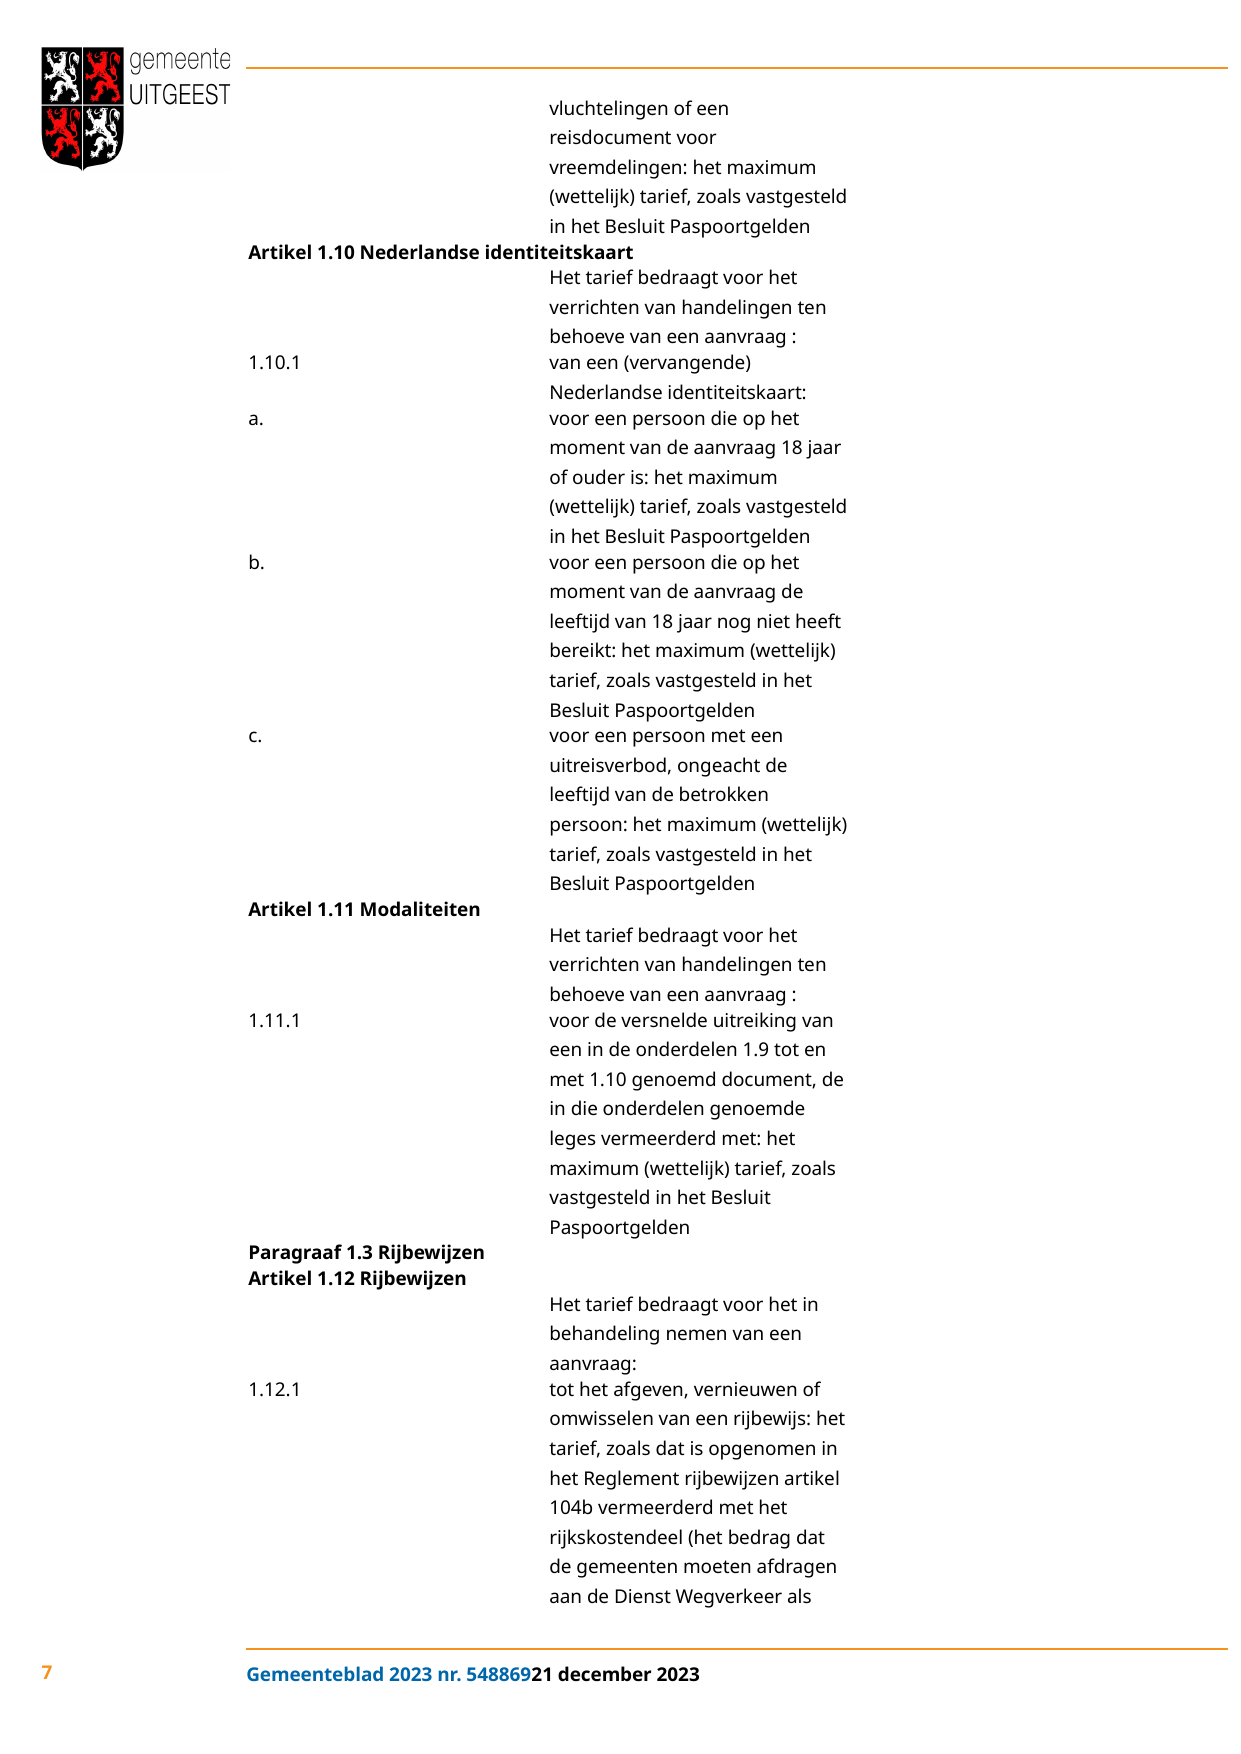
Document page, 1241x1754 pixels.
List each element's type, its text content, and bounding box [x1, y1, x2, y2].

table_cell voor een persoon met een uitreisverbod, ongeacht de leeftijd van de betrokken persoon: het maximum (wettelijk) tarief, zoals vastgesteld in het Besluit Paspoortgelden [549, 723, 850, 896]
table_cell voor een persoon die op het moment van de aanvraag de leeftijd van 18 jaar nog niet heeft bereikt: het maximum (wettelijk) tarief, zoals vastgesteld in het Besluit Paspoortgelden [549, 549, 850, 722]
table_cell Artikel 1.11 Modaliteiten [248, 896, 1152, 922]
table_cell [850, 922, 1152, 1007]
table_cell [850, 265, 1152, 349]
table_cell [850, 1291, 1152, 1376]
table_cell [248, 95, 549, 239]
table_cell Artikel 1.10 Nederlandse identiteitskaart [248, 239, 1152, 264]
table_cell vluchtelingen of een reisdocument voor vreemdelingen: het maximum (wettelijk) tarief, zoals vastgesteld in het Besluit Paspoortgelden [549, 95, 850, 239]
table_cell Het tarief bedraagt voor het verrichten van handelingen ten behoeve van een aanvraag : [549, 265, 850, 349]
table_cell Het tarief bedraagt voor het verrichten van handelingen ten behoeve van een aanvraag : [549, 922, 850, 1007]
table_cell [850, 95, 1152, 239]
table_cell voor de versnelde uitreiking van een in de onderdelen 1.9 tot en met 1.10 genoemd document, de in die onderdelen genoemde leges vermeerderd met: het maximum (wettelijk) tarief, zoals vastgesteld in het Besluit Paspoortgelden [549, 1007, 850, 1239]
picture [41, 47, 231, 172]
table_cell voor een persoon die op het moment van de aanvraag 18 jaar of ouder is: het maximum (wettelijk) tarief, zoals vastgesteld in het Besluit Paspoortgelden [549, 405, 850, 549]
table_cell a. [248, 405, 549, 549]
table_cell [248, 265, 549, 349]
table_cell [850, 1376, 1152, 1609]
table_cell 1.10.1 [248, 350, 549, 405]
table_cell 1.12.1 [248, 1376, 549, 1609]
table_cell 1.11.1 [248, 1007, 549, 1239]
table_cell [850, 405, 1152, 549]
table_cell [850, 350, 1152, 405]
table_cell c. [248, 723, 549, 896]
table_cell tot het afgeven, vernieuwen of omwisselen van een rijbewijs: het tarief, zoals dat is opgenomen in het Reglement rijbewijzen artikel 104b vermeerderd met het rijkskostendeel (het bedrag dat de gemeenten moeten afdragen aan de Dienst Wegverkeer als [549, 1376, 850, 1609]
table_cell Artikel 1.12 Rijbewijzen [248, 1265, 1152, 1291]
table_cell Het tarief bedraagt voor het in behandeling nemen van een aanvraag: [549, 1291, 850, 1376]
table_cell b. [248, 549, 549, 722]
table_cell [850, 723, 1152, 896]
table_cell [248, 922, 549, 1007]
table_cell Paragraaf 1.3 Rijbewijzen [248, 1240, 1152, 1265]
table_cell van een (vervangende) Nederlandse identiteitskaart: [549, 350, 850, 405]
table_cell [850, 549, 1152, 722]
table_cell [248, 1291, 549, 1376]
table_cell [850, 1007, 1152, 1239]
